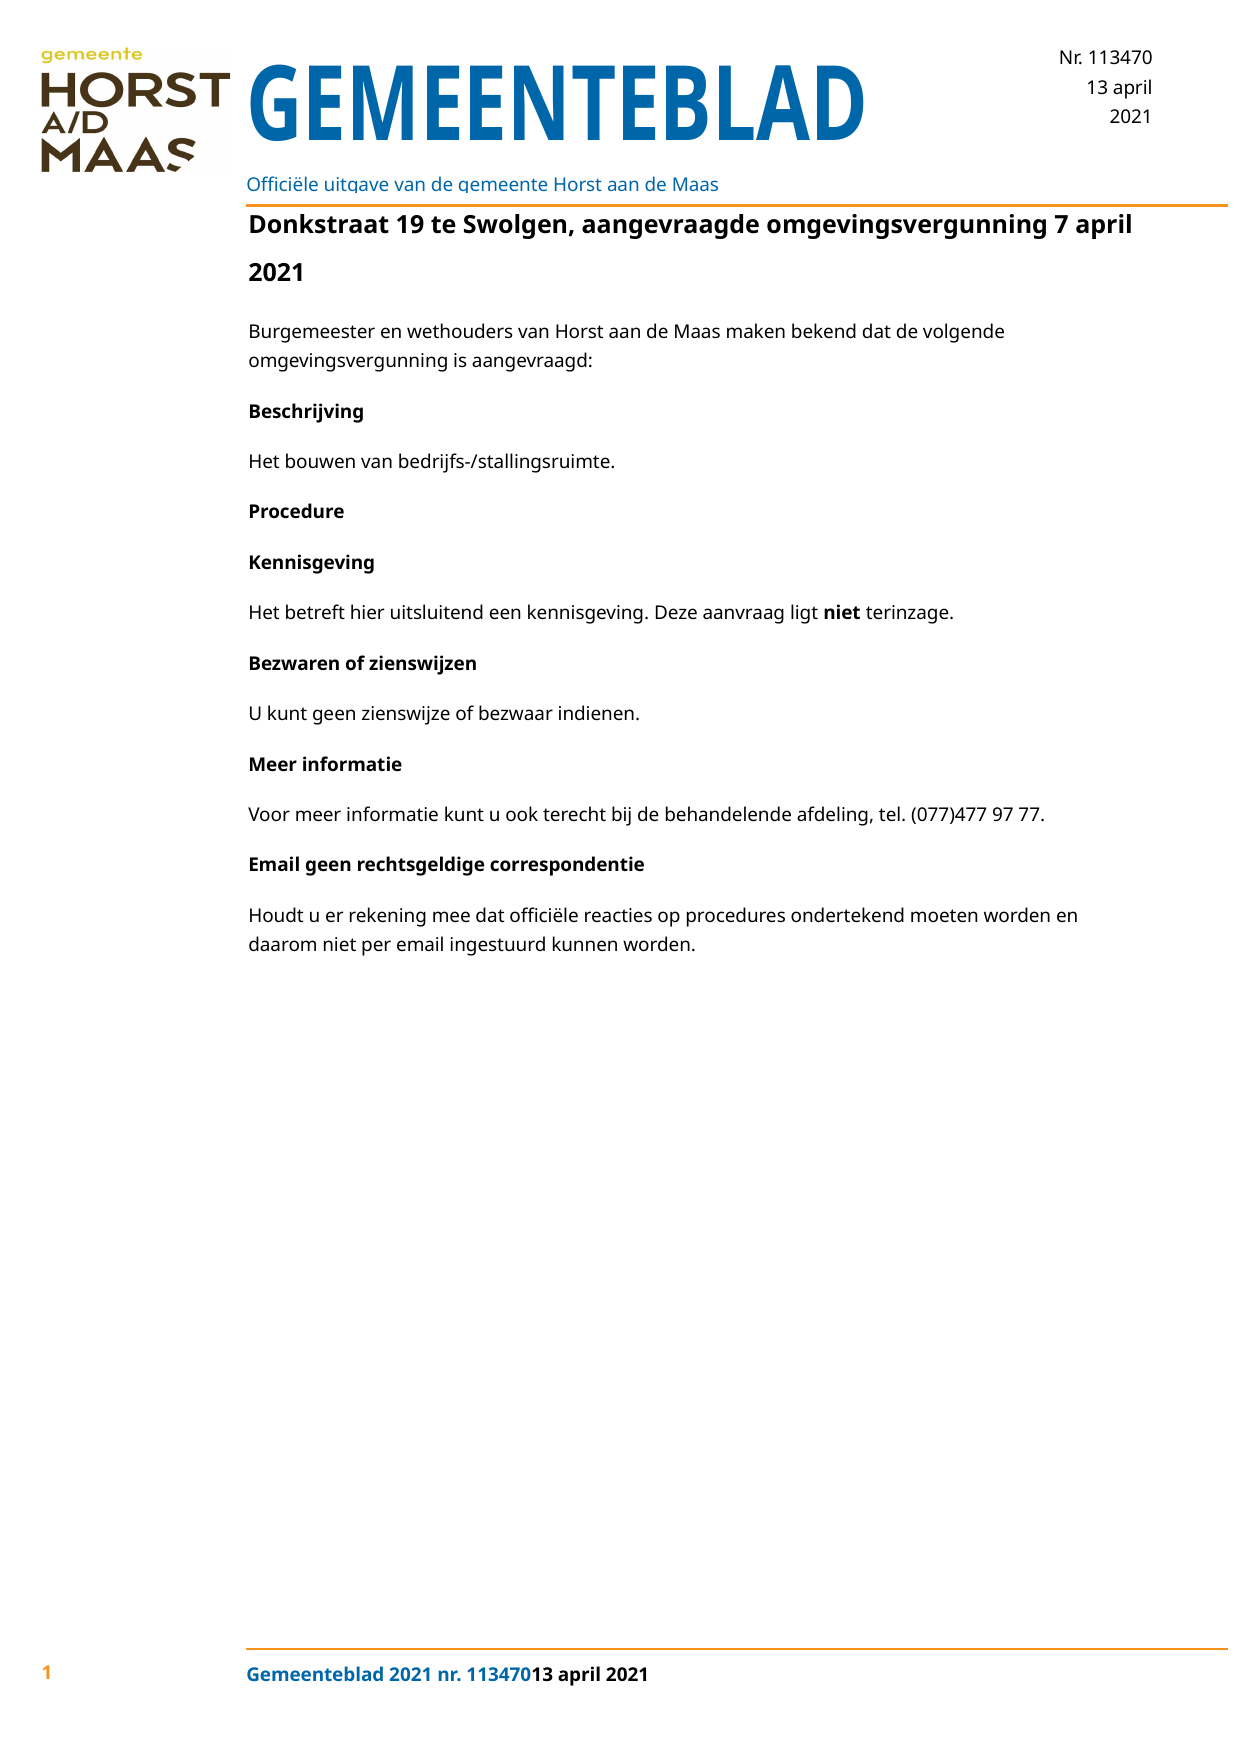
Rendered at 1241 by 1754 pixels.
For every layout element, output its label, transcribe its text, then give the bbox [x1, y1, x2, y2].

text Het bouwen van bedrijfs-/stallingsruimte. [248, 448, 1152, 474]
text Het betreft hier uitsluitend een kennisgeving. Deze aanvraag ligt niet terinzage. [248, 599, 1152, 625]
text U kunt geen zienswijze of bezwaar indienen. [248, 700, 1152, 726]
text Meer informatie [248, 751, 1152, 777]
text Beschrijving [248, 398, 1152, 424]
text Procedure [248, 499, 1152, 524]
text Voor meer informatie kunt u ook terecht bij de behandelende afdeling, tel. (077)477 97 77. [248, 801, 1152, 827]
text Donkstraat 19 te Swolgen, aangevraagde omgevingsvergunning 7 april 2021 [248, 207, 1152, 288]
text Houdt u er rekening mee dat officiële reacties op procedures ondertekend moeten worden en daarom niet per email ingestuurd kunnen worden. [248, 902, 1152, 957]
text Burgemeester en wethouders van Horst aan de Maas maken bekend dat de volgende omgevingsvergunning is aangevraagd: [248, 318, 1152, 373]
text Bezwaren of zienswijzen [248, 650, 1152, 676]
picture [41, 47, 231, 172]
text Email geen rechtsgeldige correspondentie [248, 852, 1152, 877]
text Kennisgeving [248, 549, 1152, 575]
